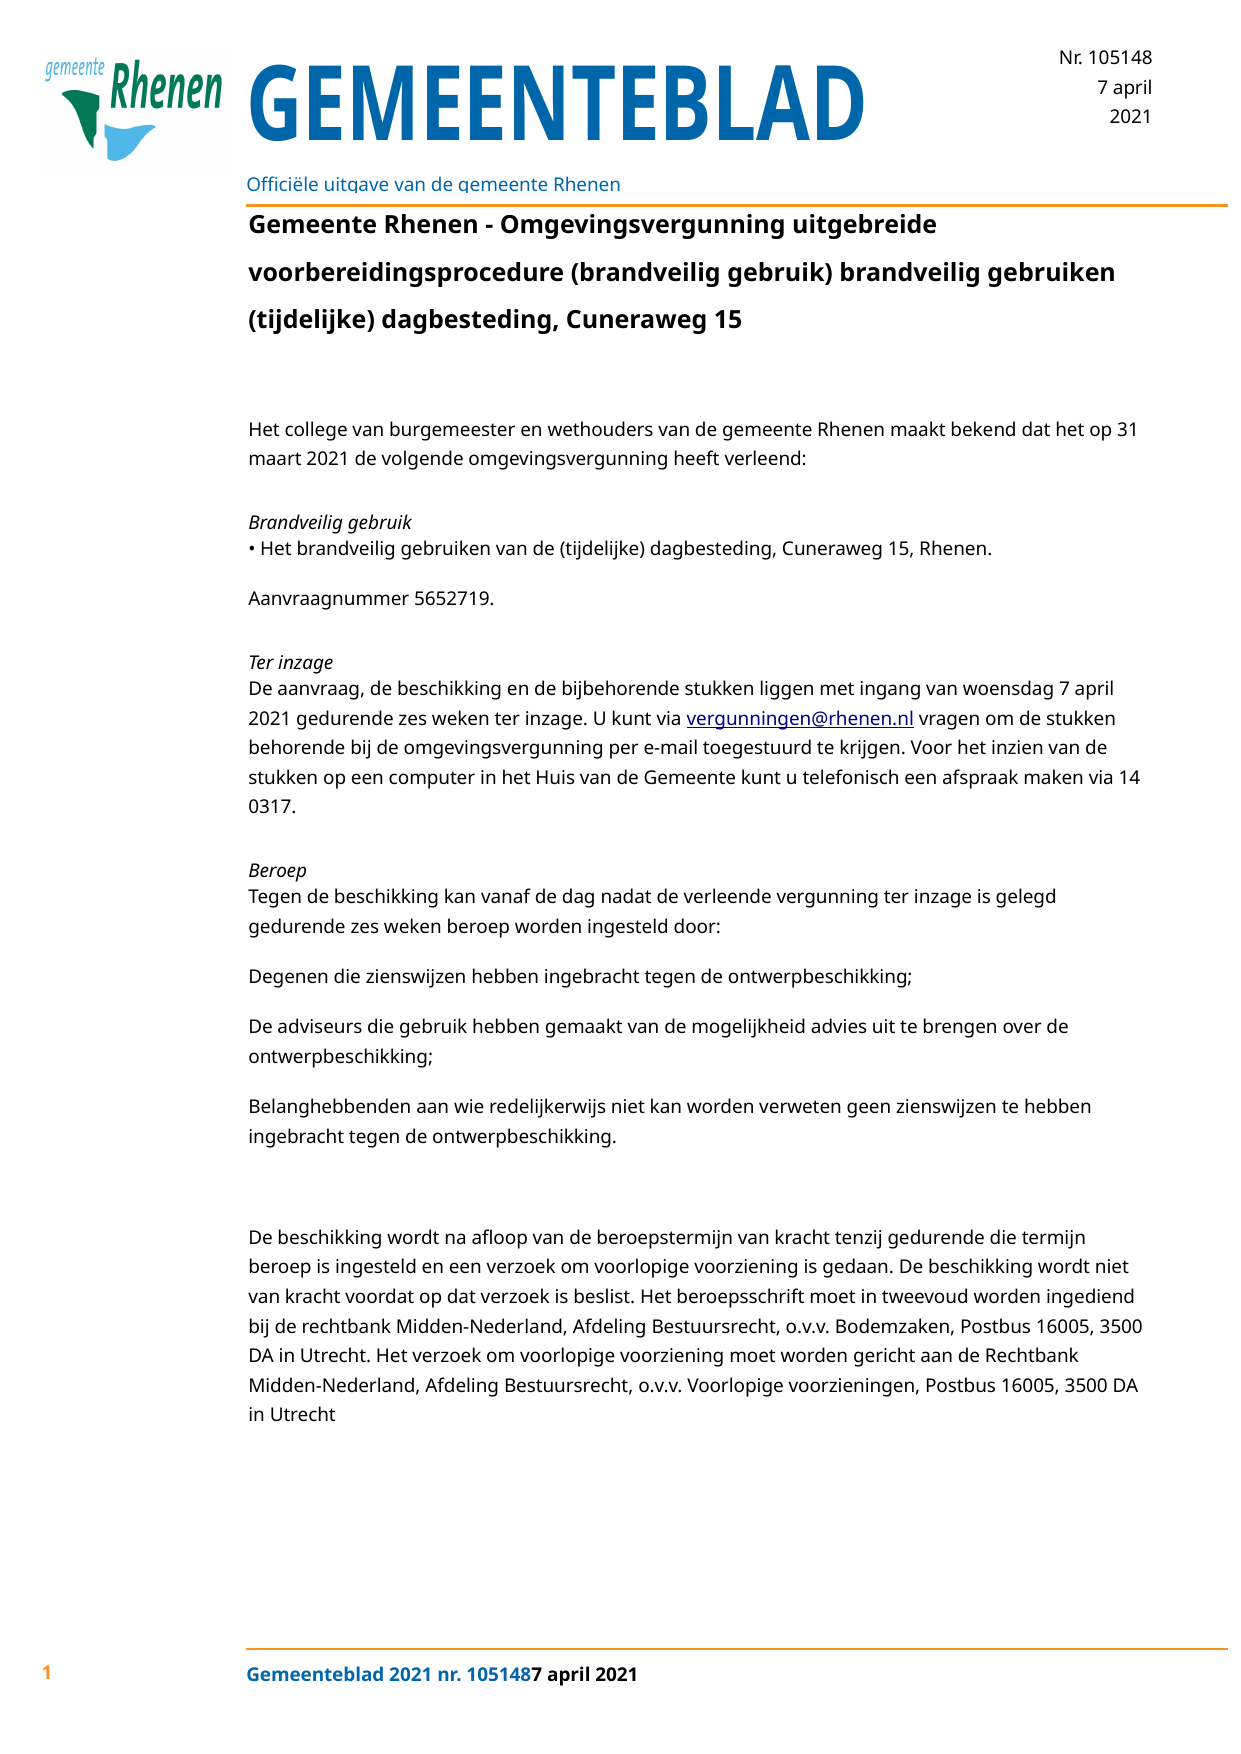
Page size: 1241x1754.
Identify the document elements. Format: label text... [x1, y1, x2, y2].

text Beroep [248, 858, 1152, 883]
text Belanghebbenden aan wie redelijkerwijs niet kan worden verweten geen zienswijzen te hebben ingebracht tegen de ontwerpbeschikking. [248, 1094, 1152, 1149]
text De aanvraag, de beschikking en de bijbehorende stukken liggen met ingang van woensdag 7 april 2021 gedurende zes weken ter inzage. U kunt via vergunningen@rhenen.nl vragen om de stukken behorende bij de omgevingsvergunning per e-mail toegestuurd te krijgen. Voor het inzien van de stukken op een computer in het Huis van de Gemeente kunt u telefonisch een afspraak maken via 14 0317. [248, 675, 1152, 819]
text Brandveilig gebruik [248, 509, 1152, 535]
text Gemeente Rhenen - Omgevingsvergunning uitgebreide voorbereidingsprocedure (brandveilig gebruik) brandveilig gebruiken (tijdelijke) dagbesteding, Cuneraweg 15 [248, 207, 1152, 336]
text Ter inzage [248, 649, 1152, 675]
text • Het brandveilig gebruiken van de (tijdelijke) dagbesteding, Cuneraweg 15, Rhenen. [248, 535, 1152, 561]
text Het college van burgemeester en wethouders van de gemeente Rhenen maakt bekend dat het op 31 maart 2021 de volgende omgevingsvergunning heeft verleend: [248, 416, 1152, 471]
picture [41, 47, 231, 172]
text De adviseurs die gebruik hebben gemaakt van de mogelijkheid advies uit te brengen over de ontwerpbeschikking; [248, 1014, 1152, 1069]
text De beschikking wordt na afloop van de beroepstermijn van kracht tenzij gedurende die termijn beroep is ingesteld en een verzoek om voorlopige voorziening is gedaan. De beschikking wordt niet van kracht voordat op dat verzoek is beslist. Het beroepsschrift moet in tweevoud worden ingediend bij de rechtbank Midden-Nederland, Afdeling Bestuursrecht, o.v.v. Bodemzaken, Postbus 16005, 3500 DA in Utrecht. Het verzoek om voorlopige voorziening moet worden gericht aan de Rechtbank Midden-Nederland, Afdeling Bestuursrecht, o.v.v. Voorlopige voorzieningen, Postbus 16005, 3500 DA in Utrecht [248, 1224, 1152, 1427]
text Aanvraagnummer 5652719. [248, 586, 1152, 611]
text Tegen de beschikking kan vanaf de dag nadat de verleende vergunning ter inzage is gelegd gedurende zes weken beroep worden ingesteld door: [248, 883, 1152, 939]
text Degenen die zienswijzen hebben ingebracht tegen de ontwerpbeschikking; [248, 963, 1152, 989]
